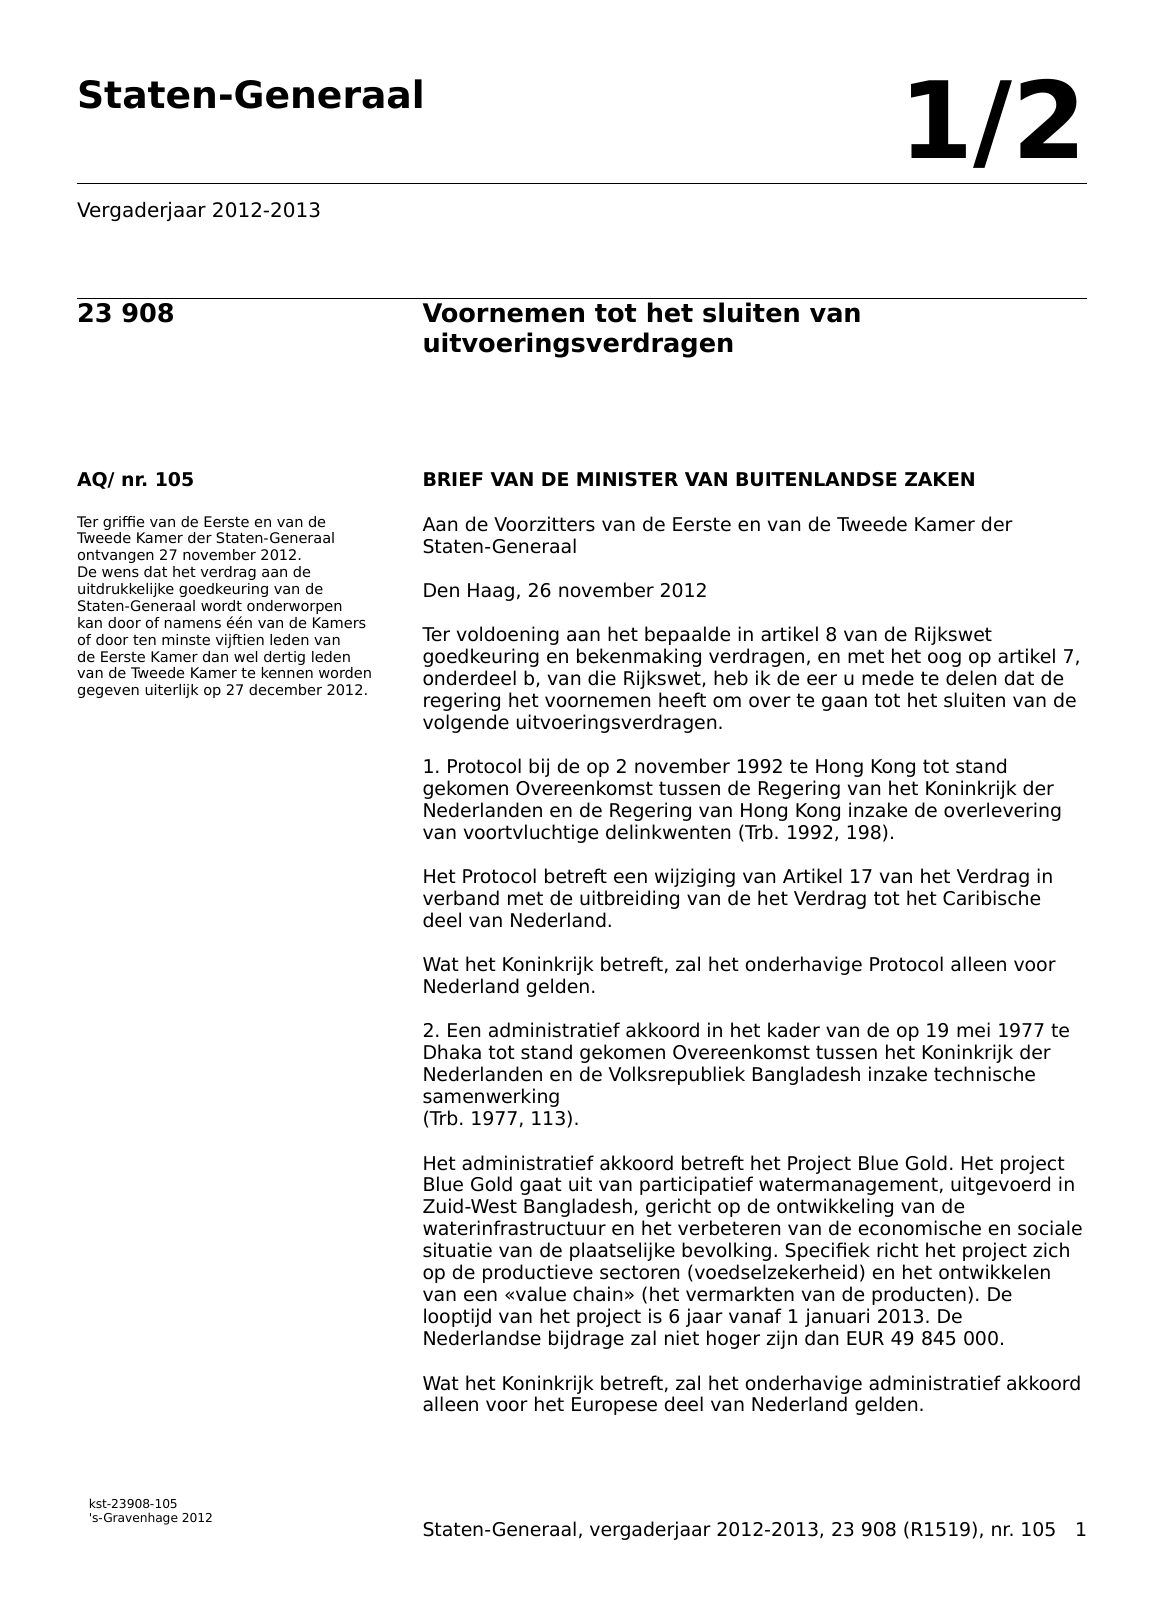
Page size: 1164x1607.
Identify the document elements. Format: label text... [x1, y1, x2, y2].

table_cell Vergaderjaar 2012-2013 [77, 184, 1087, 298]
text 2. Een administratief akkoord in het kader van de op 19 mei 1977 te Dhaka tot stand gekomen Overeenkomst tussen het Koninkrijk der Nederlanden en de Volksrepubliek Bangladesh inzake technische samenwerking [422, 1020, 1087, 1108]
text 's-Gravenhage 2012 [88, 1511, 323, 1525]
text kst-23908-105 [88, 1497, 323, 1511]
text van de Tweede Kamer te kennen worden [77, 665, 399, 682]
text Staten-Generaal wordt onderworpen [77, 598, 399, 615]
text of door ten minste vijftien leden van [77, 632, 399, 648]
table_header Staten-Generaal [77, 59, 886, 183]
text De wens dat het verdrag aan de [77, 564, 399, 581]
text Aan de Voorzitters van de Eerste en van de Tweede Kamer der Staten-Generaal [422, 513, 1087, 557]
table_header 1/2 [886, 59, 1087, 183]
text gegeven uiterlijk op 27 december 2012. [77, 682, 399, 699]
subtitle AQ/ nr. 105 BRIEF VAN DE MINISTER VAN BUITENLANDSE ZAKEN [77, 469, 1087, 491]
text de Eerste Kamer dan wel dertig leden [77, 648, 399, 665]
text ontvangen 27 november 2012. [77, 547, 399, 564]
text Tweede Kamer der Staten-Generaal [77, 530, 399, 547]
text Den Haag, 26 november 2012 [422, 580, 1087, 602]
text kan door of namens één van de Kamers [77, 615, 399, 632]
text Het Protocol betreft een wijziging van Artikel 17 van het Verdrag in verband met de uitbreiding van de het Verdrag tot het Caribische deel van Nederland. [422, 866, 1087, 932]
text Het administratief akkoord betreft het Project Blue Gold. Het project Blue Gold gaat uit van participatief watermanagement, uitgevoerd in Zuid-West Bangladesh, gericht op de ontwikkeling van de waterinfrastructuur en het verbeteren van de economische en sociale situatie van de plaatselijke bevolking. Specifiek richt het project zich op de productieve sectoren (voedselzekerheid) en het ontwikkelen van een «value chain» (het vermarkten van de producten). De looptijd van het project is 6 jaar vanaf 1 januari 2013. De Nederlandse bijdrage zal niet hoger zijn dan EUR 49 845 000. [422, 1152, 1087, 1350]
text 1. Protocol bij de op 2 november 1992 te Hong Kong tot stand gekomen Overeenkomst tussen de Regering van het Koninkrijk der Nederlanden en de Regering van Hong Kong inzake de overlevering van voortvluchtige delinkwenten (Trb. 1992, 198). [422, 756, 1087, 844]
text Wat het Koninkrijk betreft, zal het onderhavige administratief akkoord alleen voor het Europese deel van Nederland gelden. [422, 1372, 1087, 1416]
text Ter voldoening aan het bepaalde in artikel 8 van de Rijkswet goedkeuring en bekenmaking verdragen, en met het oog op artikel 7, onderdeel b, van die Rijkswet, heb ik de eer u mede te delen dat de regering het voornemen heeft om over te gaan tot het sluiten van de volgende uitvoeringsverdragen. [422, 624, 1087, 734]
text Ter griffie van de Eerste en van de [77, 513, 399, 530]
text Wat het Koninkrijk betreft, zal het onderhavige Protocol alleen voor Nederland gelden. [422, 954, 1087, 998]
text (Trb. 1977, 113). [422, 1108, 1087, 1130]
subtitle 23 908 Voornemen tot het sluiten van uitvoeringsverdragen [77, 299, 1087, 358]
text uitdrukkelijke goedkeuring van de [77, 581, 399, 598]
